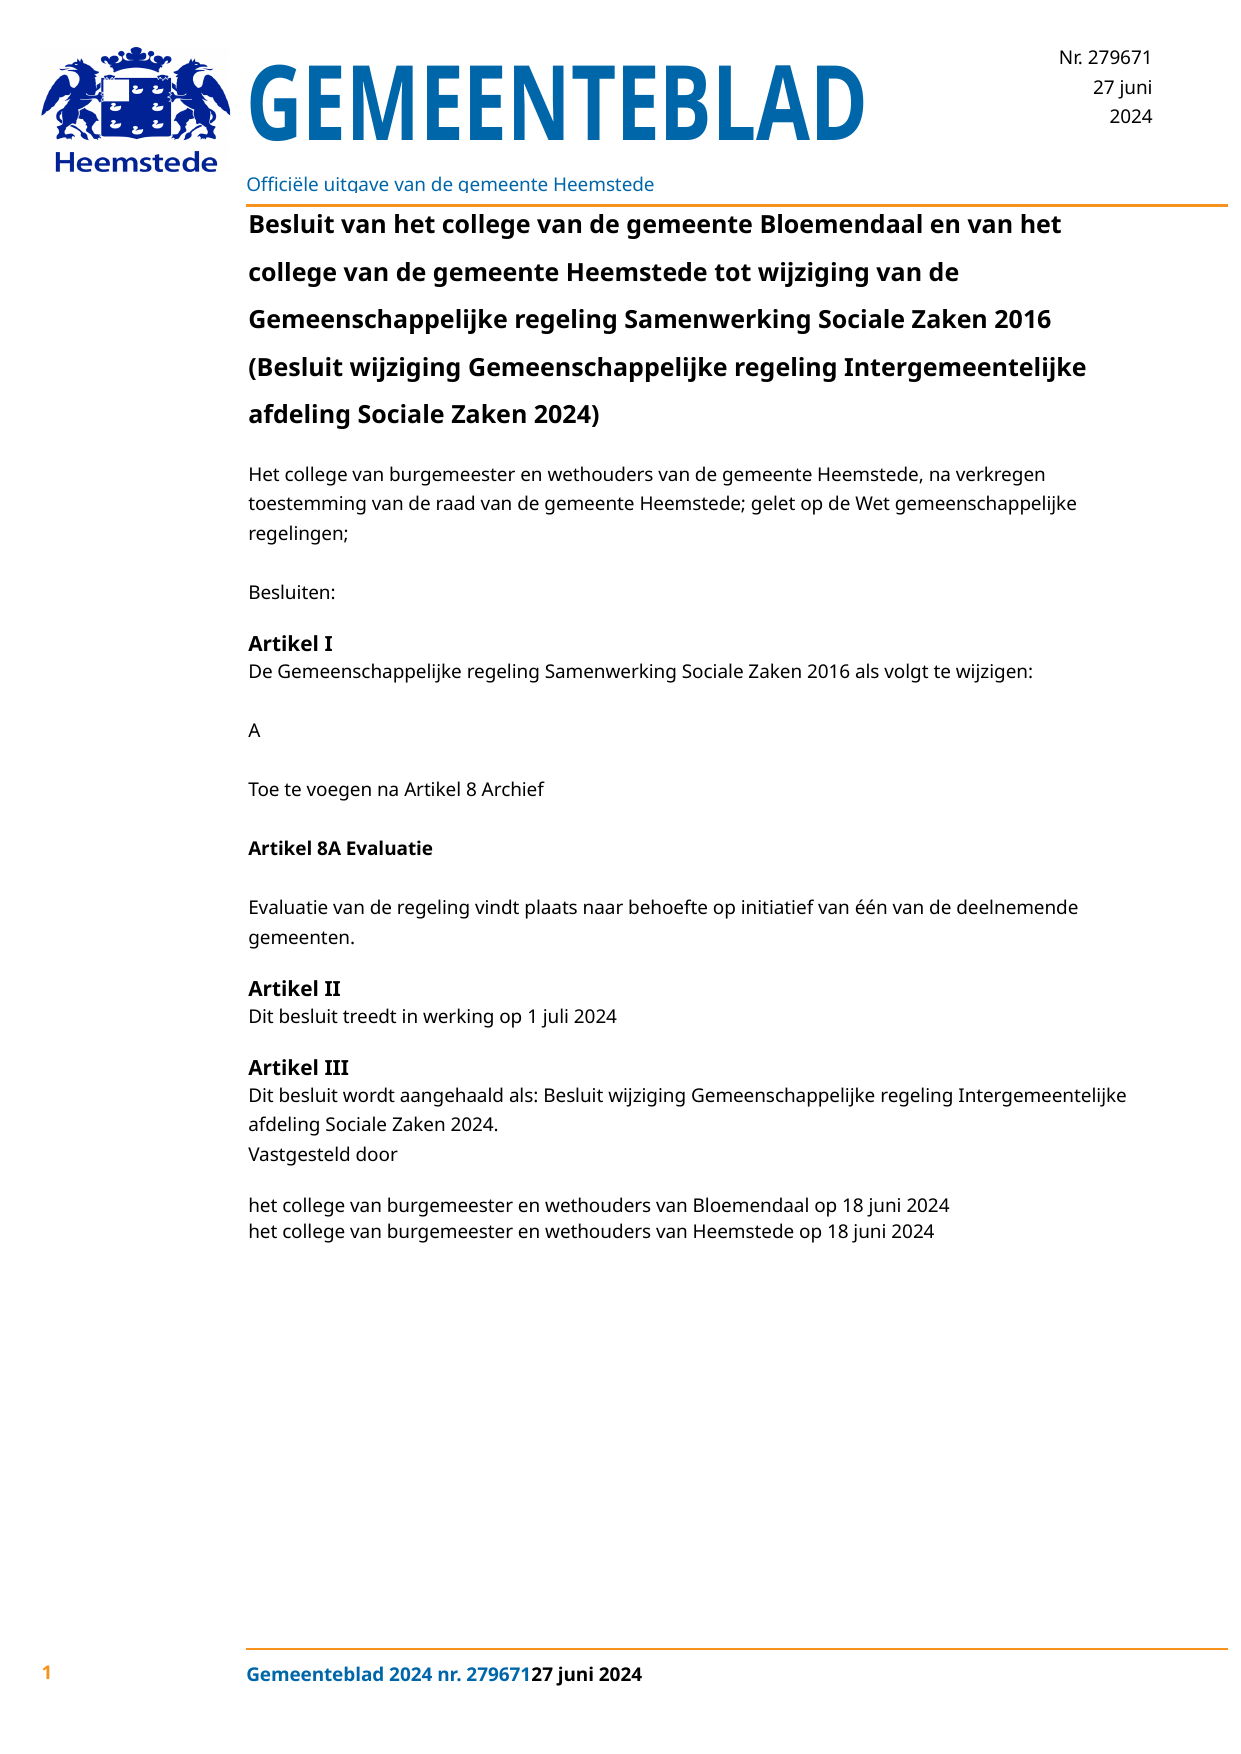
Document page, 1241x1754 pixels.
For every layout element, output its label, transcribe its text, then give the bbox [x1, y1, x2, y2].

text Artikel II [248, 974, 1152, 1003]
picture [41, 47, 231, 172]
text Besluit van het college van de gemeente Bloemendaal en van het college van de gemeente Heemstede tot wijziging van de Gemeenschappelijke regeling Samenwerking Sociale Zaken 2016 (Besluit wijziging Gemeenschappelijke regeling Intergemeentelijke afdeling Sociale Zaken 2024) [248, 207, 1152, 431]
text Het college van burgemeester en wethouders van de gemeente Heemstede, na verkregen toestemming van de raad van de gemeente Heemstede; gelet op de Wet gemeenschappelijke regelingen; [248, 461, 1152, 546]
text het college van burgemeester en wethouders van Bloemendaal op 18 juni 2024 [248, 1192, 1152, 1218]
text Artikel III [248, 1053, 1152, 1082]
text Evaluatie van de regeling vindt plaats naar behoefte op initiatief van één van de deelnemende gemeenten. [248, 894, 1152, 950]
text Dit besluit treedt in werking op 1 juli 2024 [248, 1003, 1152, 1029]
text A [248, 717, 1152, 743]
text Artikel I [248, 629, 1152, 658]
text Besluiten: [248, 579, 1152, 605]
text Vastgesteld door [248, 1141, 1152, 1167]
text De Gemeenschappelijke regeling Samenwerking Sociale Zaken 2016 als volgt te wijzigen: [248, 658, 1152, 684]
text Dit besluit wordt aangehaald als: Besluit wijziging Gemeenschappelijke regeling Intergemeentelijke afdeling Sociale Zaken 2024. [248, 1082, 1152, 1137]
text Toe te voegen na Artikel 8 Archief [248, 776, 1152, 802]
text Artikel 8A Evaluatie [248, 835, 1152, 861]
text het college van burgemeester en wethouders van Heemstede op 18 juni 2024 [248, 1218, 1152, 1244]
